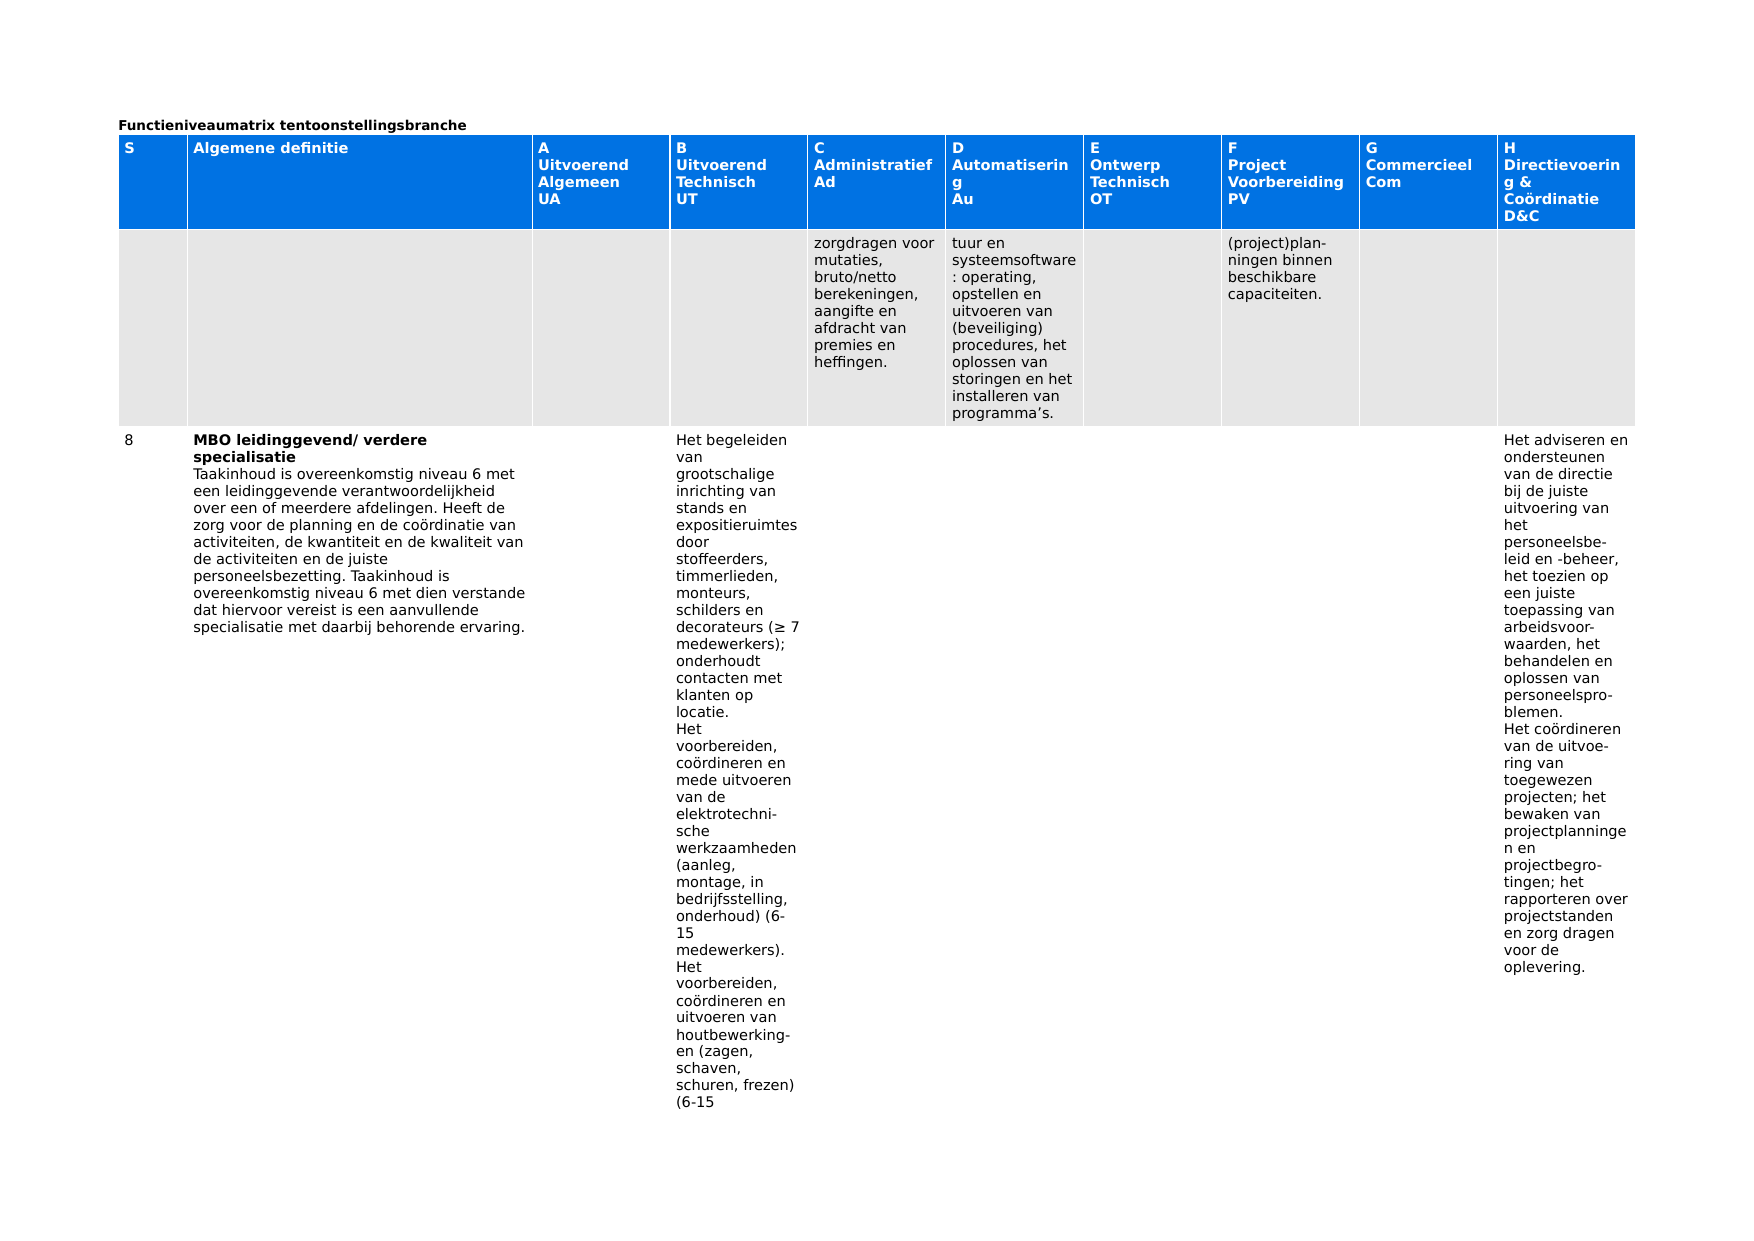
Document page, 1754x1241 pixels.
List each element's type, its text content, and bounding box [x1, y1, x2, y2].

table_cell C Administratief Ad [808, 135, 945, 229]
table_cell F Project Voorbereiding PV [1222, 135, 1359, 229]
table_cell [808, 428, 945, 1116]
table_cell S [119, 135, 187, 229]
table_cell [1360, 428, 1497, 1116]
table_cell Algemene definitie [188, 135, 532, 229]
table_cell [671, 230, 807, 426]
table_header Functieniveaumatrix tentoonstellingsbranche [118, 118, 1636, 134]
table_cell Het adviseren en ondersteunen van de directie bij de juiste uitvoering van het personeelsbe-leid en -beheer, het toezien op een juiste toepassing van arbeidsvoor-waarden, het behandelen en oplossen van personeelspro-blemen. Het coördineren van de uitvoe-ring van toegewezen projecten; het bewaken van projectplanningen en projectbegro-tingen; het rapporteren over projectstanden en zorg dragen voor de oplevering. [1498, 428, 1635, 1116]
table_cell Het begeleiden van grootschalige inrichting van stands en expositieruimtes door stoffeerders, timmerlieden, monteurs, schilders en decorateurs (≥ 7 medewerkers); onderhoudt contacten met klanten op locatie. Het voorbereiden, coördineren en mede uitvoeren van de elektrotechni-sche werkzaamheden (aanleg, montage, in bedrijfsstelling, onderhoud) (6-15 medewerkers). Het voorbereiden, coördineren en uitvoeren van houtbewerking-en (zagen, schaven, schuren, frezen) (6-15 [671, 428, 807, 1116]
table_cell H Directievoering & Coördinatie D&C [1498, 135, 1635, 229]
table_cell D Automatisering Au [946, 135, 1083, 229]
table_cell [1498, 230, 1635, 426]
table_cell [119, 230, 187, 426]
table_cell [533, 428, 669, 1116]
table_cell MBO leidinggevend/ verdere specialisatie Taakinhoud is overeenkomstig niveau 6 met een leidinggevende verantwoordelijkheid over een of meerdere afdelingen. Heeft de zorg voor de planning en de coördinatie van activiteiten, de kwantiteit en de kwaliteit van de activiteiten en de juiste personeelsbezetting. Taakinhoud is overeenkomstig niveau 6 met dien verstande dat hiervoor vereist is een aanvullende specialisatie met daarbij behorende ervaring. [188, 428, 532, 1116]
table_cell G Commercieel Com [1360, 135, 1497, 229]
table_cell [1084, 230, 1221, 426]
table_cell 8 [119, 428, 187, 1116]
table_cell [946, 428, 1083, 1116]
table_cell [188, 230, 532, 426]
table_cell E Ontwerp Technisch OT [1084, 135, 1221, 229]
table_cell (project)plan-ningen binnen beschikbare capaciteiten. [1222, 230, 1359, 426]
table_cell [533, 230, 669, 426]
table_cell zorgdragen voor mutaties, bruto/netto berekeningen, aangifte en afdracht van premies en heffingen. [808, 230, 945, 426]
table_cell [1360, 230, 1497, 426]
table_cell [1084, 428, 1221, 1116]
table_cell [1222, 428, 1359, 1116]
table_cell B Uitvoerend Technisch UT [671, 135, 807, 229]
table_cell tuur en systeemsoftware: operating, opstellen en uitvoeren van (beveiliging) procedures, het oplossen van storingen en het installeren van programma’s. [946, 230, 1083, 426]
table_cell A Uitvoerend Algemeen UA [533, 135, 669, 229]
